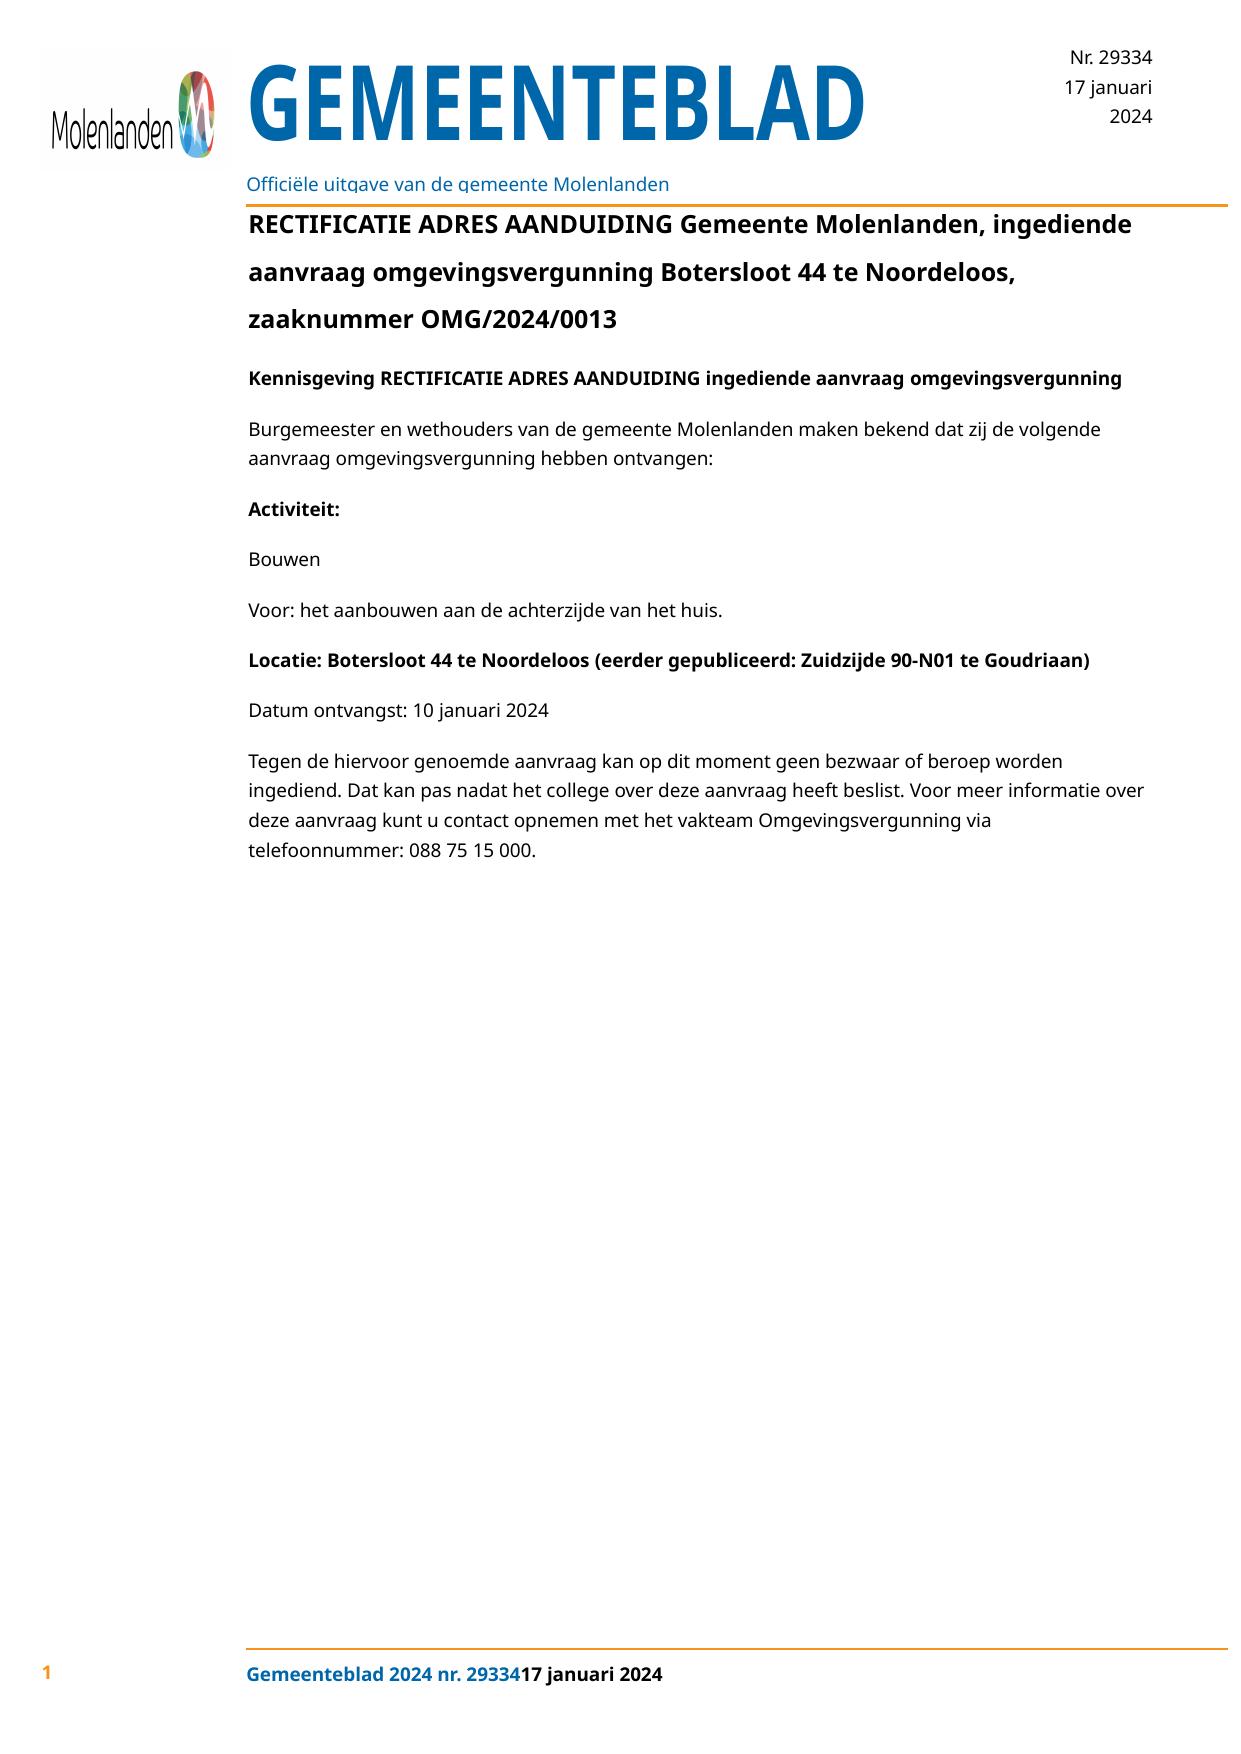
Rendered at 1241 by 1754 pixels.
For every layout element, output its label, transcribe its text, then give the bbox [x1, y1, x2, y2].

text Datum ontvangst: 10 januari 2024 [248, 698, 1152, 723]
text Activiteit: [248, 496, 1152, 522]
text RECTIFICATIE ADRES AANDUIDING Gemeente Molenlanden, ingediende aanvraag omgevingsvergunning Botersloot 44 te Noordeloos, zaaknummer OMG/2024/0013 [248, 207, 1152, 336]
text Burgemeester en wethouders van de gemeente Molenlanden maken bekend dat zij de volgende aanvraag omgevingsvergunning hebben ontvangen: [248, 416, 1152, 471]
picture [41, 47, 231, 172]
text Locatie: Botersloot 44 te Noordeloos (eerder gepubliceerd: Zuidzijde 90-N01 te Goudriaan) [248, 647, 1152, 673]
text Bouwen [248, 546, 1152, 572]
text Voor: het aanbouwen aan de achterzijde van het huis. [248, 597, 1152, 622]
text Tegen de hiervoor genoemde aanvraag kan op dit moment geen bezwaar of beroep worden ingediend. Dat kan pas nadat het college over deze aanvraag heeft beslist. Voor meer informatie over deze aanvraag kunt u contact opnemen met het vakteam Omgevingsvergunning via telefoonnummer: 088 75 15 000. [248, 748, 1152, 862]
text Kennisgeving RECTIFICATIE ADRES AANDUIDING ingediende aanvraag omgevingsvergunning [248, 366, 1152, 391]
